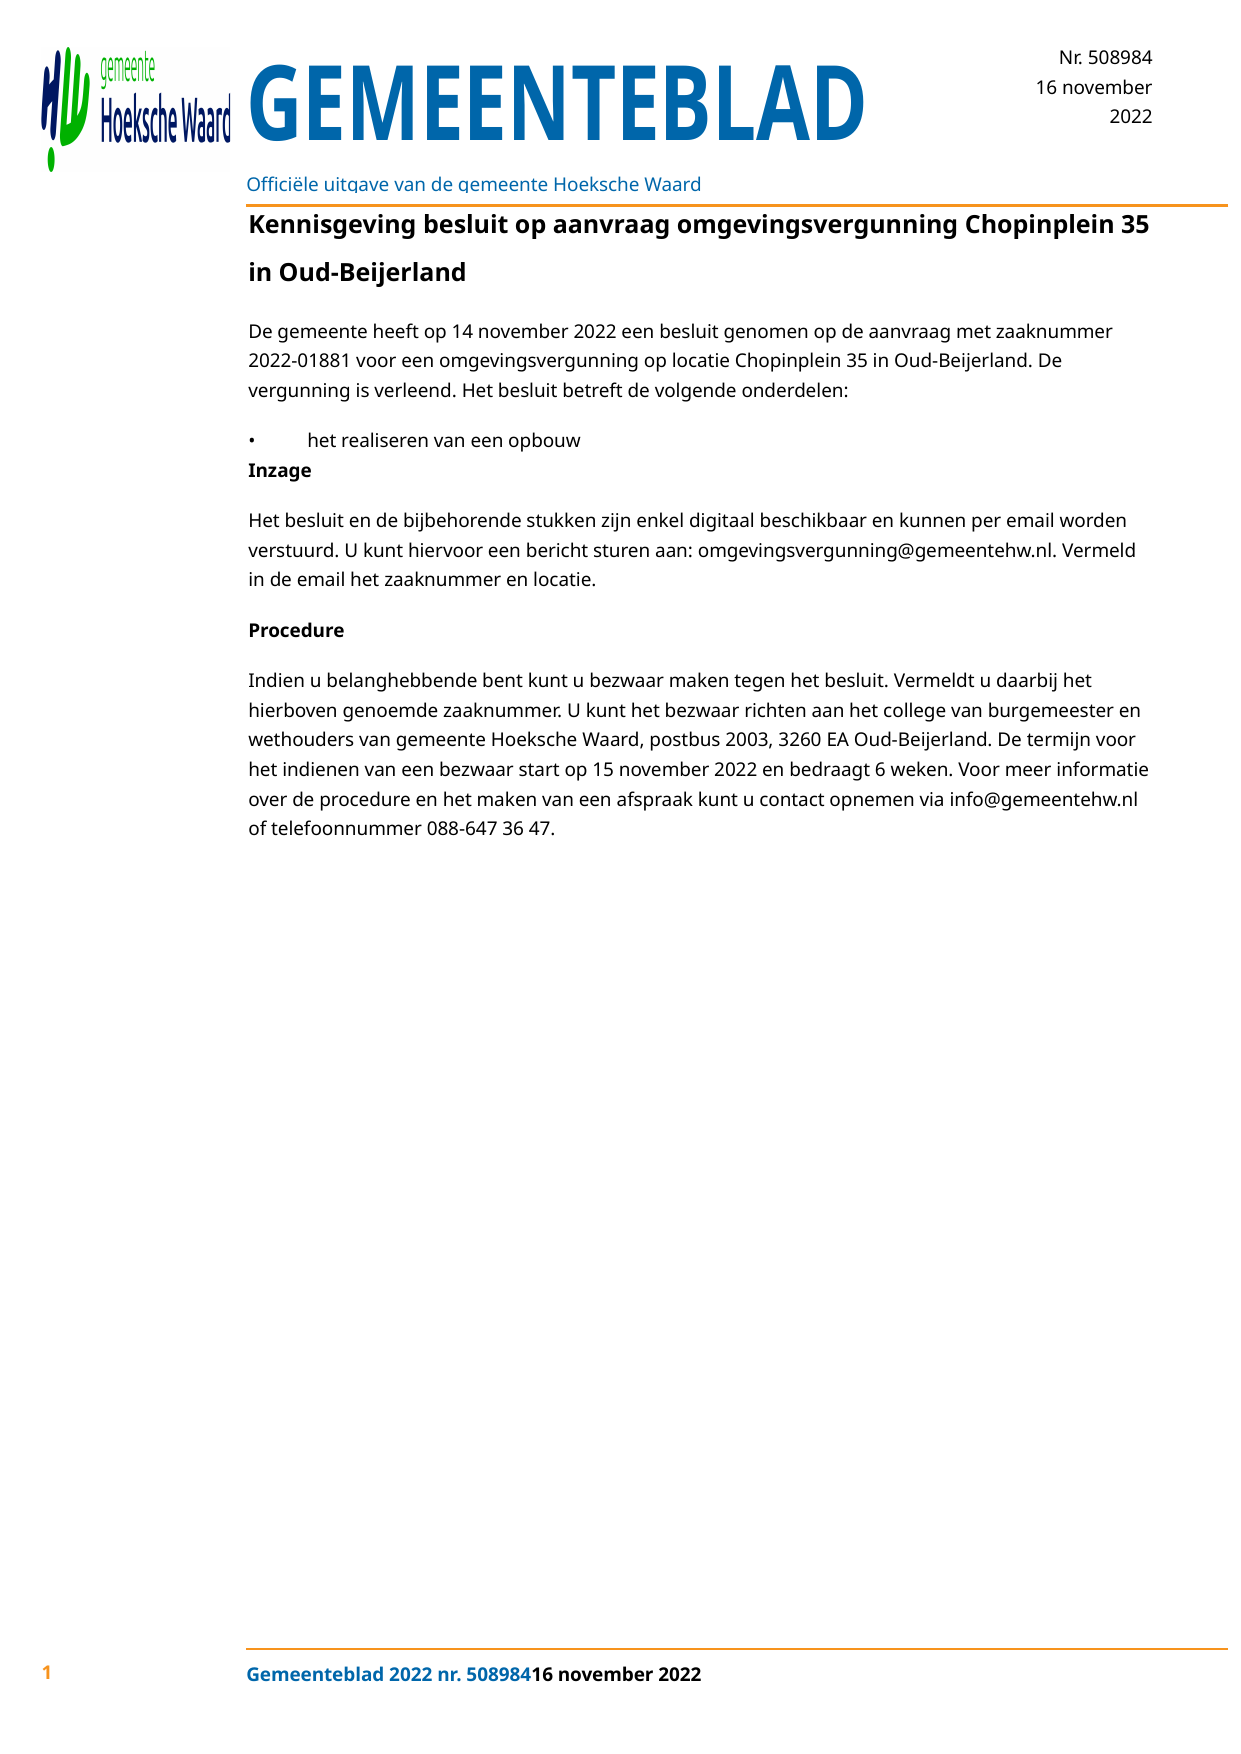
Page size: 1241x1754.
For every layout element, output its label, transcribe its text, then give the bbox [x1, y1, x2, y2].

text Het besluit en de bijbehorende stukken zijn enkel digitaal beschikbaar en kunnen per email worden verstuurd. U kunt hiervoor een bericht sturen aan: omgevingsvergunning@gemeentehw.nl. Vermeld in de email het zaaknummer en locatie. [248, 507, 1152, 592]
text Kennisgeving besluit op aanvraag omgevingsvergunning Chopinplein 35 in Oud-Beijerland [248, 207, 1152, 288]
text Inzage [248, 457, 1152, 483]
text Indien u belanghebbende bent kunt u bezwaar maken tegen het besluit. Vermeldt u daarbij het hierboven genoemde zaaknummer. U kunt het bezwaar richten aan het college van burgemeester en wethouders van gemeente Hoeksche Waard, postbus 2003, 3260 EA Oud-Beijerland. De termijn voor het indienen van een bezwaar start op 15 november 2022 en bedraagt 6 weken. Voor meer informatie over de procedure en het maken van een afspraak kunt u contact opnemen via info@gemeentehw.nl of telefoonnummer 088-647 36 47. [248, 667, 1152, 841]
text De gemeente heeft op 14 november 2022 een besluit genomen op de aanvraag met zaaknummer 2022-01881 voor een omgevingsvergunning op locatie Chopinplein 35 in Oud-Beijerland. De vergunning is verleend. Het besluit betreft de volgende onderdelen: [248, 318, 1152, 403]
picture [41, 47, 231, 172]
list het realiseren van een opbouw [248, 427, 1152, 453]
text Procedure [248, 617, 1152, 643]
